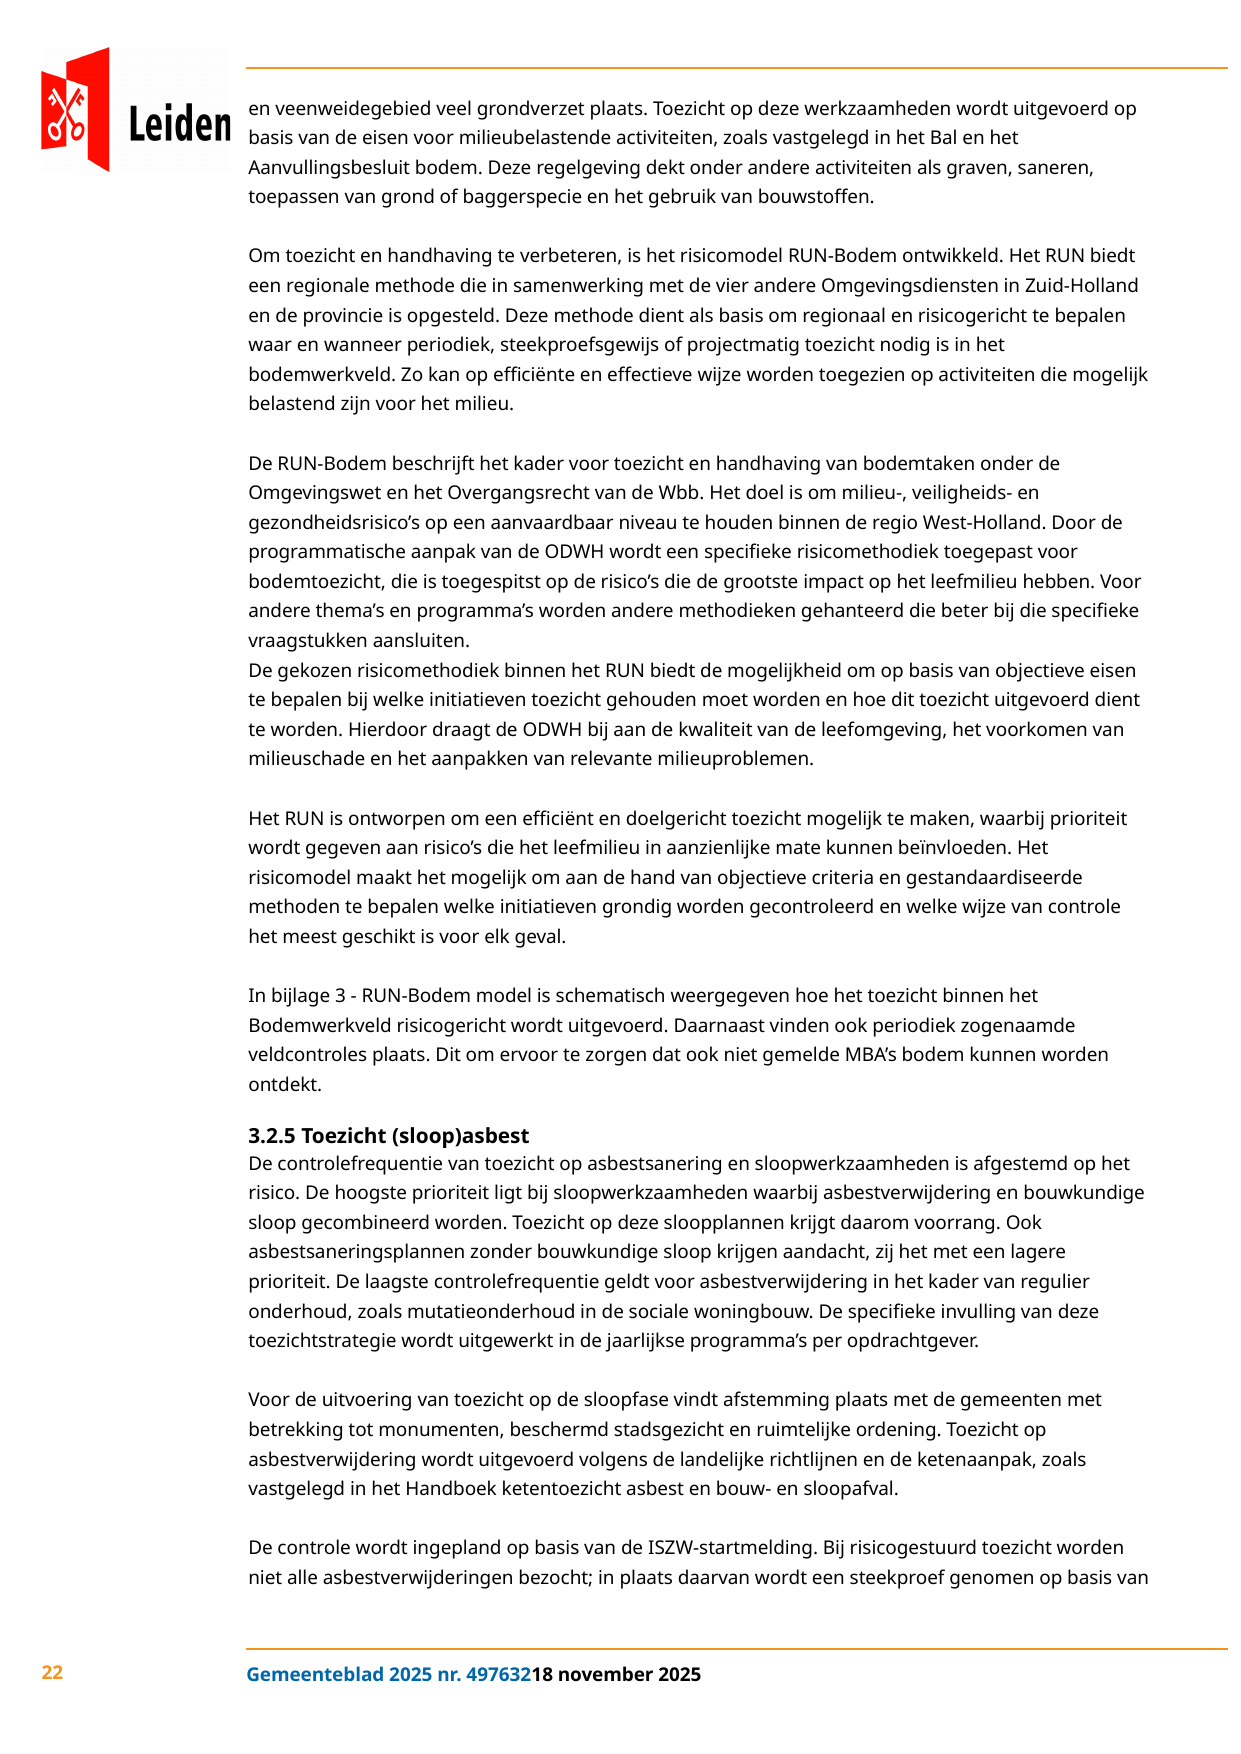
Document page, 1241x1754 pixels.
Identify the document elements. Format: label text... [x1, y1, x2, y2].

text De controle wordt ingepland op basis van de ISZW-startmelding. Bij risicogestuurd toezicht worden niet alle asbestverwijderingen bezocht; in plaats daarvan wordt een steekproef genomen op basis van [248, 1534, 1152, 1590]
picture [41, 47, 231, 172]
text De gekozen risicomethodiek binnen het RUN biedt de mogelijkheid om op basis van objectieve eisen te bepalen bij welke initiatieven toezicht gehouden moet worden en hoe dit toezicht uitgevoerd dient te worden. Hierdoor draagt de ODWH bij aan de kwaliteit van de leefomgeving, het voorkomen van milieuschade en het aanpakken van relevante milieuproblemen. [248, 657, 1152, 771]
text De RUN-Bodem beschrijft het kader voor toezicht en handhaving van bodemtaken onder de Omgevingswet en het Overgangsrecht van de Wbb. Het doel is om milieu-, veiligheids- en gezondheidsrisico’s op een aanvaardbaar niveau te houden binnen de regio West-Holland. Door de programmatische aanpak van de ODWH wordt een specifieke risicomethodiek toegepast voor bodemtoezicht, die is toegespitst op de risico’s die de grootste impact op het leefmilieu hebben. Voor andere thema’s en programma’s worden andere methodieken gehanteerd die beter bij die specifieke vraagstukken aansluiten. [248, 450, 1152, 653]
text In bijlage 3 - RUN-Bodem model is schematisch weergegeven hoe het toezicht binnen het Bodemwerkveld risicogericht wordt uitgevoerd. Daarnaast vinden ook periodiek zogenaamde veldcontroles plaats. Dit om ervoor te zorgen dat ook niet gemelde MBA’s bodem kunnen worden ontdekt. [248, 982, 1152, 1097]
text Om toezicht en handhaving te verbeteren, is het risicomodel RUN-Bodem ontwikkeld. Het RUN biedt een regionale methode die in samenwerking met de vier andere Omgevingsdiensten in Zuid-Holland en de provincie is opgesteld. Deze methode dient als basis om regionaal en risicogericht te bepalen waar en wanneer periodiek, steekproefsgewijs of projectmatig toezicht nodig is in het bodemwerkveld. Zo kan op efficiënte en effectieve wijze worden toegezien op activiteiten die mogelijk belastend zijn voor het milieu. [248, 243, 1152, 416]
text De controlefrequentie van toezicht op asbestsanering en sloopwerkzaamheden is afgestemd op het risico. De hoogste prioriteit ligt bij sloopwerkzaamheden waarbij asbestverwijdering en bouwkundige sloop gecombineerd worden. Toezicht op deze sloopplannen krijgt daarom voorrang. Ook asbestsaneringsplannen zonder bouwkundige sloop krijgen aandacht, zij het met een lagere prioriteit. De laagste controlefrequentie geldt voor asbestverwijdering in het kader van regulier onderhoud, zoals mutatieonderhoud in de sociale woningbouw. De specifieke invulling van deze toezichtstrategie wordt uitgewerkt in de jaarlijkse programma’s per opdrachtgever. [248, 1150, 1152, 1353]
text Voor de uitvoering van toezicht op de sloopfase vindt afstemming plaats met de gemeenten met betrekking tot monumenten, beschermd stadsgezicht en ruimtelijke ordening. Toezicht op asbestverwijdering wordt uitgevoerd volgens de landelijke richtlijnen en de ketenaanpak, zoals vastgelegd in het Handboek ketentoezicht asbest en bouw- en sloopafval. [248, 1387, 1152, 1501]
text Het RUN is ontworpen om een efficiënt en doelgericht toezicht mogelijk te maken, waarbij prioriteit wordt gegeven aan risico’s die het leefmilieu in aanzienlijke mate kunnen beïnvloeden. Het risicomodel maakt het mogelijk om aan de hand van objectieve criteria en gestandaardiseerde methoden te bepalen welke initiatieven grondig worden gecontroleerd en welke wijze van controle het meest geschikt is voor elk geval. [248, 805, 1152, 949]
text 3.2.5 Toezicht (sloop)asbest [248, 1121, 1152, 1150]
text en veenweidegebied veel grondverzet plaats. Toezicht op deze werkzaamheden wordt uitgevoerd op basis van de eisen voor milieubelastende activiteiten, zoals vastgelegd in het Bal en het Aanvullingsbesluit bodem. Deze regelgeving dekt onder andere activiteiten als graven, saneren, toepassen van grond of baggerspecie en het gebruik van bouwstoffen. [248, 95, 1152, 209]
